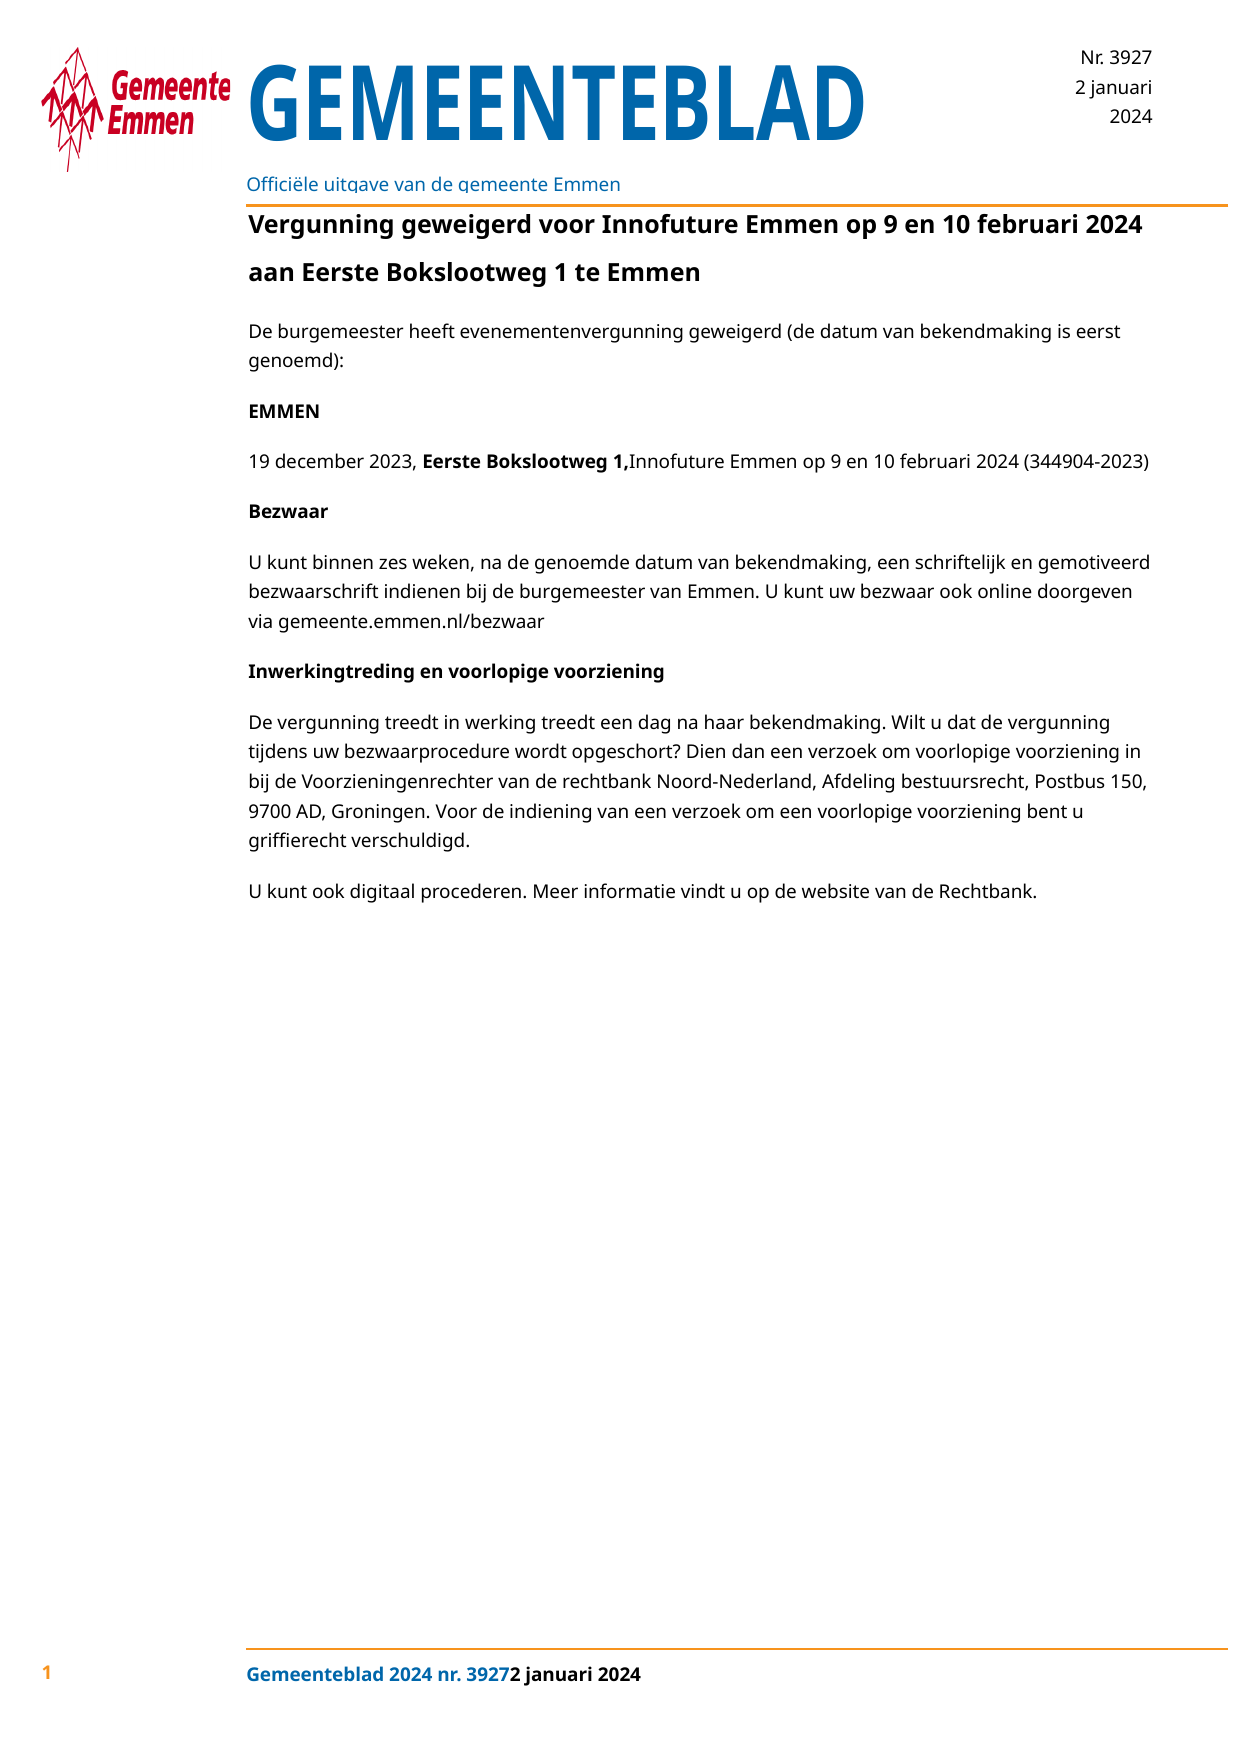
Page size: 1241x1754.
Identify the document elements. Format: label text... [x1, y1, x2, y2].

text De vergunning treedt in werking treedt een dag na haar bekendmaking. Wilt u dat de vergunning tijdens uw bezwaarprocedure wordt opgeschort? Dien dan een verzoek om voorlopige voorziening in bij de Voorzieningenrechter van de rechtbank Noord-Nederland, Afdeling bestuursrecht, Postbus 150, 9700 AD, Groningen. Voor de indiening van een verzoek om een voorlopige voorziening bent u griffierecht verschuldigd. [248, 709, 1152, 853]
text U kunt ook digitaal procederen. Meer informatie vindt u op de website van de Rechtbank. [248, 878, 1152, 904]
text De burgemeester heeft evenementenvergunning geweigerd (de datum van bekendmaking is eerst genoemd): [248, 318, 1152, 373]
text U kunt binnen zes weken, na de genoemde datum van bekendmaking, een schriftelijk en gemotiveerd bezwaarschrift indienen bij de burgemeester van Emmen. U kunt uw bezwaar ook online doorgeven via gemeente.emmen.nl/bezwaar [248, 549, 1152, 634]
text 19 december 2023, Eerste Bokslootweg 1,Innofuture Emmen op 9 en 10 februari 2024 (344904-2023) [248, 448, 1152, 474]
picture [41, 47, 231, 172]
text Vergunning geweigerd voor Innofuture Emmen op 9 en 10 februari 2024 aan Eerste Bokslootweg 1 te Emmen [248, 207, 1152, 288]
text Inwerkingtreding en voorlopige voorziening [248, 659, 1152, 684]
text EMMEN [248, 398, 1152, 424]
text Bezwaar [248, 499, 1152, 524]
